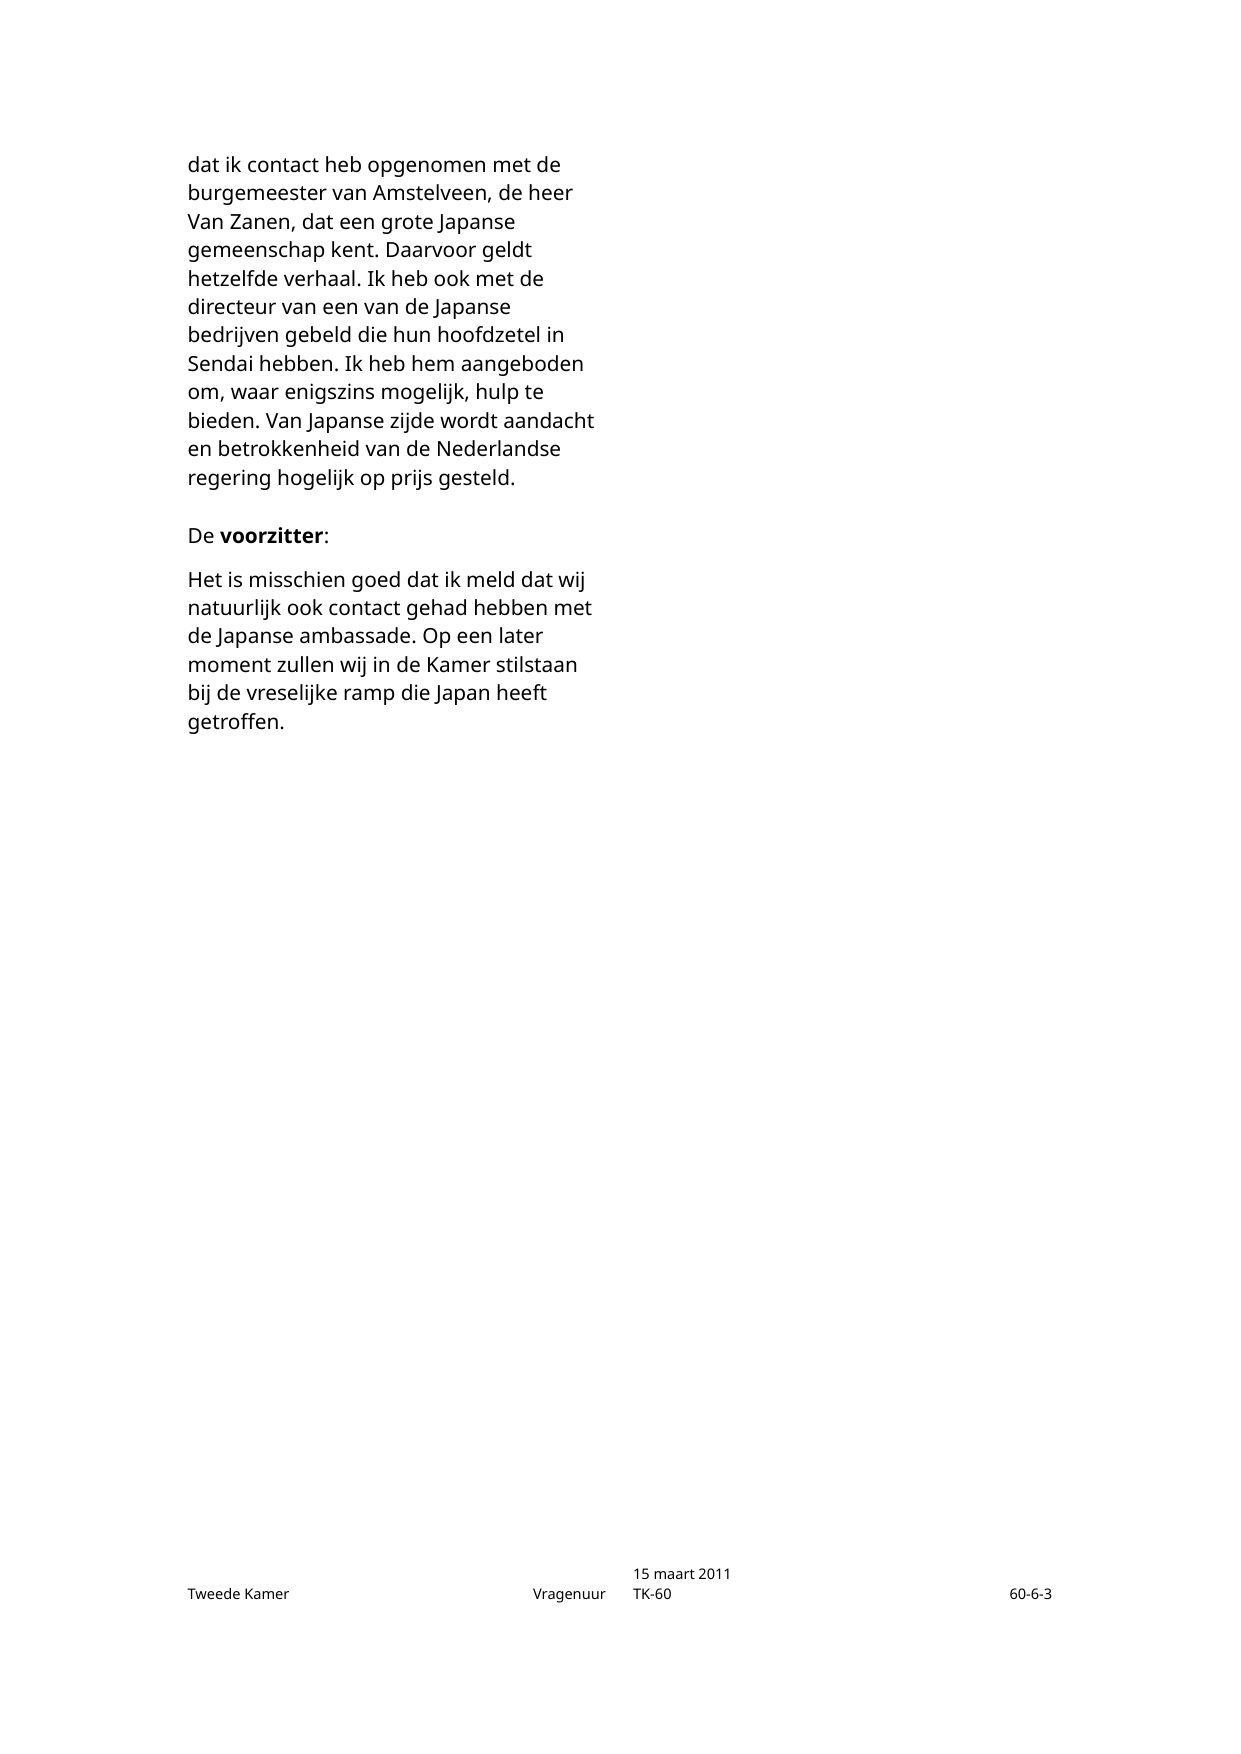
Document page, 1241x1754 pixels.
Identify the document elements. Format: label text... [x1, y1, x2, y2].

text Het is misschien goed dat ik meld dat wij natuurlijk ook contact gehad hebben met de Japanse ambassade. Op een later moment zullen wij in de Kamer stilstaan bij de vreselijke ramp die Japan heeft getroffen. [187, 565, 605, 735]
text De voorzitter: [187, 521, 605, 550]
text dat ik contact heb opgenomen met de burgemeester van Amstelveen, de heer Van Zanen, dat een grote Japanse gemeenschap kent. Daarvoor geldt hetzelfde verhaal. Ik heb ook met de directeur van een van de Japanse bedrijven gebeld die hun hoofdzetel in Sendai hebben. Ik heb hem aangeboden om, waar enigszins mogelijk, hulp te bieden. Van Japanse zijde wordt aandacht en betrokkenheid van de Nederlandse regering hogelijk op prijs gesteld. [187, 150, 605, 491]
